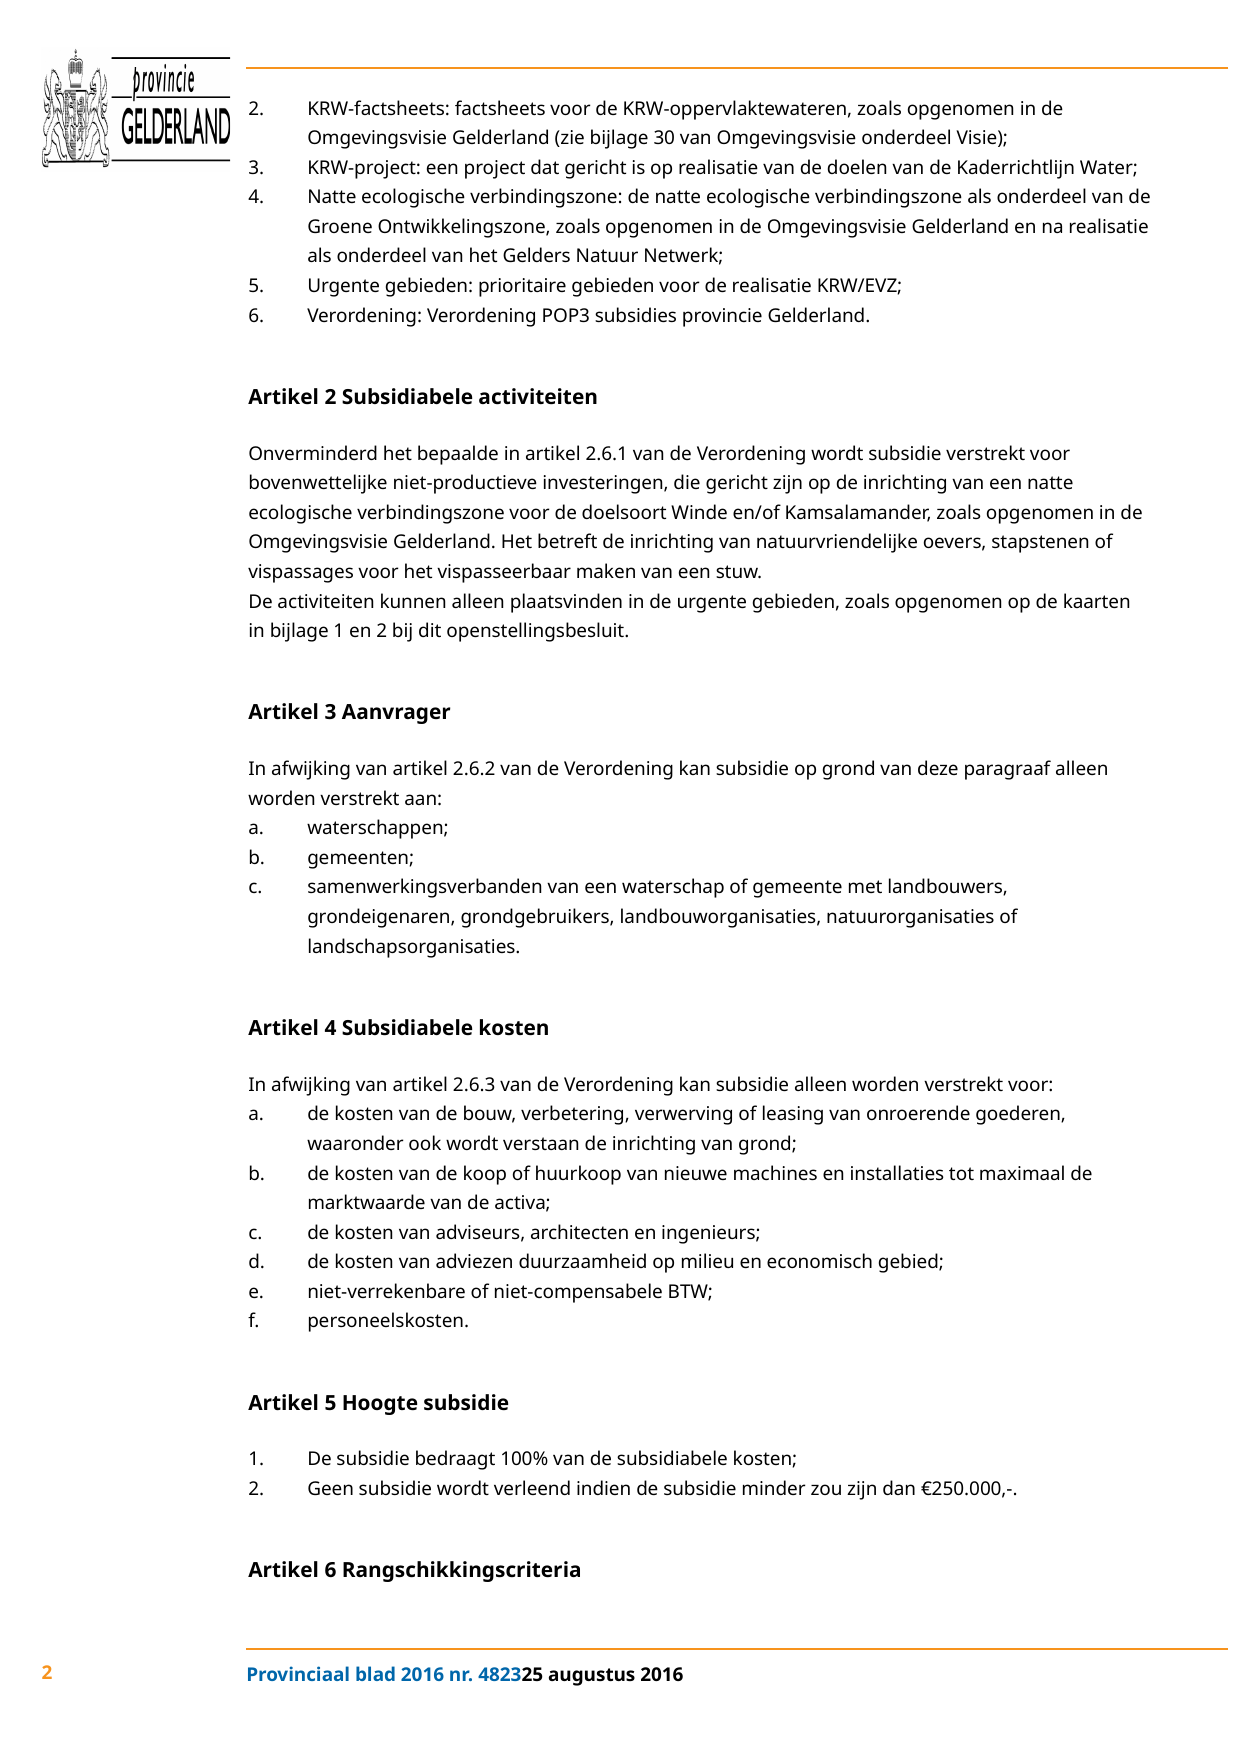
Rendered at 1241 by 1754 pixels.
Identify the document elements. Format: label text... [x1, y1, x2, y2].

text Artikel 6 Rangschikkingscriteria [248, 1555, 1152, 1584]
list de kosten van de koop of huurkoop van nieuwe machines en installaties tot maximaal de marktwaarde van de activa; [248, 1160, 1152, 1215]
list Verordening: Verordening POP3 subsidies provincie Gelderland. [248, 302, 1152, 328]
text Artikel 4 Subsidiabele kosten [248, 1013, 1152, 1041]
text In afwijking van artikel 2.6.2 van de Verordening kan subsidie op grond van deze paragraaf alleen worden verstrekt aan: [248, 755, 1152, 811]
text Artikel 3 Aanvrager [248, 697, 1152, 726]
text Artikel 2 Subsidiabele activiteiten [248, 382, 1152, 410]
list de kosten van de bouw, verbetering, verwerving of leasing van onroerende goederen, waaronder ook wordt verstaan de inrichting van grond; [248, 1101, 1152, 1156]
list KRW-factsheets: factsheets voor de KRW-oppervlaktewateren, zoals opgenomen in de Omgevingsvisie Gelderland (zie bijlage 30 van Omgevingsvisie onderdeel Visie); [248, 95, 1152, 150]
text De activiteiten kunnen alleen plaatsvinden in de urgente gebieden, zoals opgenomen op de kaarten in bijlage 1 en 2 bij dit openstellingsbesluit. [248, 588, 1152, 643]
list gemeenten; [248, 844, 1152, 870]
list waterschappen; [248, 814, 1152, 840]
list Geen subsidie wordt verleend indien de subsidie minder zou zijn dan €250.000,-. [248, 1475, 1152, 1501]
text Artikel 5 Hoogte subsidie [248, 1388, 1152, 1416]
list de kosten van adviseurs, architecten en ingenieurs; [248, 1219, 1152, 1244]
list de kosten van adviezen duurzaamheid op milieu en economisch gebied; [248, 1248, 1152, 1274]
list De subsidie bedraagt 100% van de subsidiabele kosten; [248, 1446, 1152, 1471]
list niet-verrekenbare of niet-compensabele BTW; [248, 1278, 1152, 1304]
list Natte ecologische verbindingszone: de natte ecologische verbindingszone als onderdeel van de Groene Ontwikkelingszone, zoals opgenomen in de Omgevingsvisie Gelderland en na realisatie als onderdeel van het Gelders Natuur Netwerk; [248, 183, 1152, 268]
text In afwijking van artikel 2.6.3 van de Verordening kan subsidie alleen worden verstrekt voor: [248, 1071, 1152, 1097]
list samenwerkingsverbanden van een waterschap of gemeente met landbouwers, grondeigenaren, grondgebruikers, landbouworganisaties, natuurorganisaties of landschapsorganisaties. [248, 874, 1152, 959]
text Onverminderd het bepaalde in artikel 2.6.1 van de Verordening wordt subsidie verstrekt voor bovenwettelijke niet-productieve investeringen, die gericht zijn op de inrichting van een natte ecologische verbindingszone voor de doelsoort Winde en/of Kamsalamander, zoals opgenomen in de Omgevingsvisie Gelderland. Het betreft de inrichting van natuurvriendelijke oevers, stapstenen of vispassages voor het vispasseerbaar maken van een stuw. [248, 440, 1152, 584]
picture [41, 47, 231, 172]
list personeelskosten. [248, 1308, 1152, 1333]
list Urgente gebieden: prioritaire gebieden voor de realisatie KRW/EVZ; [248, 272, 1152, 298]
list KRW-project: een project dat gericht is op realisatie van de doelen van de Kaderrichtlijn Water; [248, 154, 1152, 180]
